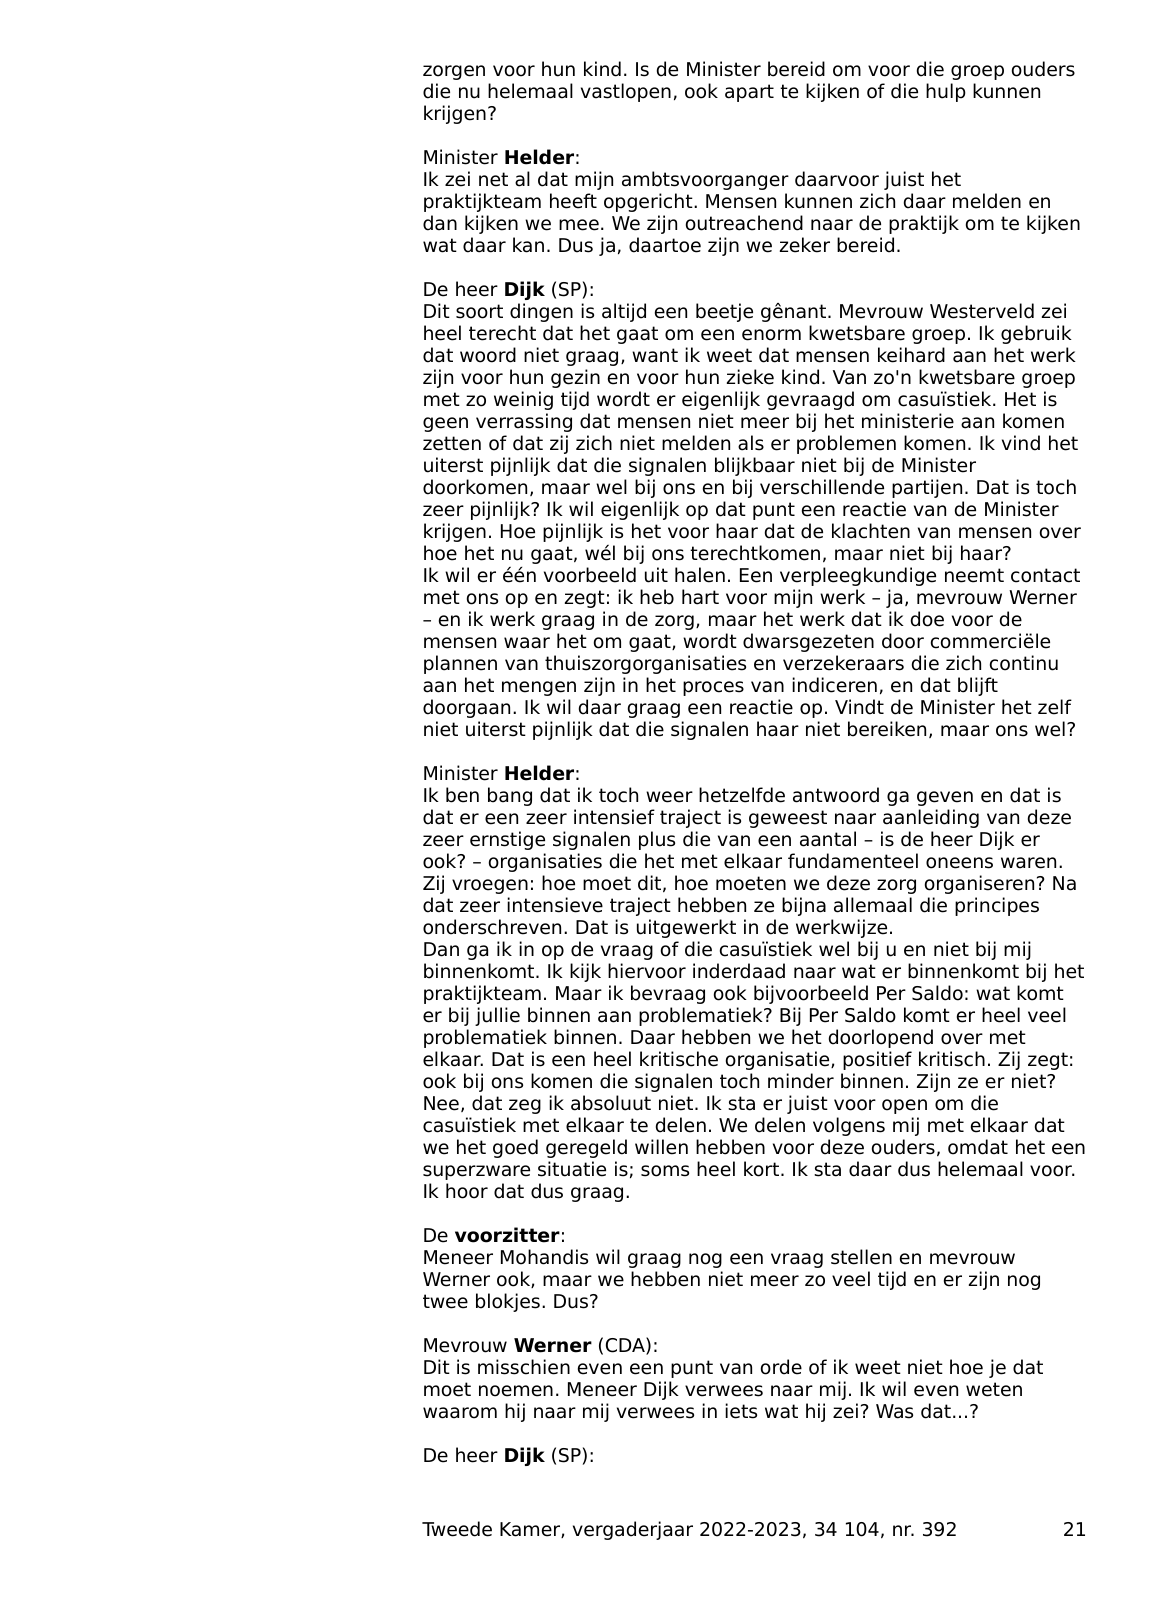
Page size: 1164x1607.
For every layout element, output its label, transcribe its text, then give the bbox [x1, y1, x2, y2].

text Dit is misschien even een punt van orde of ik weet niet hoe je dat moet noemen. Meneer Dijk verwees naar mij. Ik wil even weten waarom hij naar mij verwees in iets wat hij zei? Was dat...? [422, 1357, 1087, 1423]
text Minister Helder: [422, 147, 1087, 169]
text Ik ben bang dat ik toch weer hetzelfde antwoord ga geven en dat is dat er een zeer intensief traject is geweest naar aanleiding van deze zeer ernstige signalen plus die van een aantal – is de heer Dijk er ook? – organisaties die het met elkaar fundamenteel oneens waren. Zij vroegen: hoe moet dit, hoe moeten we deze zorg organiseren? Na dat zeer intensieve traject hebben ze bijna allemaal die principes onderschreven. Dat is uitgewerkt in de werkwijze. [422, 785, 1087, 939]
text Mevrouw Werner (CDA): [422, 1335, 1087, 1357]
text Dan ga ik in op de vraag of die casuïstiek wel bij u en niet bij mij binnenkomt. Ik kijk hiervoor inderdaad naar wat er binnenkomt bij het praktijkteam. Maar ik bevraag ook bijvoorbeeld Per Saldo: wat komt er bij jullie binnen aan problematiek? Bij Per Saldo komt er heel veel problematiek binnen. Daar hebben we het doorlopend over met elkaar. Dat is een heel kritische organisatie, positief kritisch. Zij zegt: ook bij ons komen die signalen toch minder binnen. Zijn ze er niet? Nee, dat zeg ik absoluut niet. Ik sta er juist voor open om die casuïstiek met elkaar te delen. We delen volgens mij met elkaar dat we het goed geregeld willen hebben voor deze ouders, omdat het een superzware situatie is; soms heel kort. Ik sta daar dus helemaal voor. Ik hoor dat dus graag. [422, 939, 1087, 1203]
text Dit soort dingen is altijd een beetje gênant. Mevrouw Westerveld zei heel terecht dat het gaat om een enorm kwetsbare groep. Ik gebruik dat woord niet graag, want ik weet dat mensen keihard aan het werk zijn voor hun gezin en voor hun zieke kind. Van zo'n kwetsbare groep met zo weinig tijd wordt er eigenlijk gevraagd om casuïstiek. Het is geen verrassing dat mensen niet meer bij het ministerie aan komen zetten of dat zij zich niet melden als er problemen komen. Ik vind het uiterst pijnlijk dat die signalen blijkbaar niet bij de Minister doorkomen, maar wel bij ons en bij verschillende partijen. Dat is toch zeer pijnlijk? Ik wil eigenlijk op dat punt een reactie van de Minister krijgen. Hoe pijnlijk is het voor haar dat de klachten van mensen over hoe het nu gaat, wél bij ons terechtkomen, maar niet bij haar? [422, 301, 1087, 565]
text Ik zei net al dat mijn ambtsvoorganger daarvoor juist het praktijkteam heeft opgericht. Mensen kunnen zich daar melden en dan kijken we mee. We zijn outreachend naar de praktijk om te kijken wat daar kan. Dus ja, daartoe zijn we zeker bereid. [422, 169, 1087, 257]
text De heer Dijk (SP): [422, 1445, 1087, 1467]
text Meneer Mohandis wil graag nog een vraag stellen en mevrouw Werner ook, maar we hebben niet meer zo veel tijd en er zijn nog twee blokjes. Dus? [422, 1247, 1087, 1313]
text Ik wil er één voorbeeld uit halen. Een verpleegkundige neemt contact met ons op en zegt: ik heb hart voor mijn werk – ja, mevrouw Werner – en ik werk graag in de zorg, maar het werk dat ik doe voor de mensen waar het om gaat, wordt dwarsgezeten door commerciële plannen van thuiszorgorganisaties en verzekeraars die zich continu aan het mengen zijn in het proces van indiceren, en dat blijft doorgaan. Ik wil daar graag een reactie op. Vindt de Minister het zelf niet uiterst pijnlijk dat die signalen haar niet bereiken, maar ons wel? [422, 565, 1087, 741]
text zorgen voor hun kind. Is de Minister bereid om voor die groep ouders die nu helemaal vastlopen, ook apart te kijken of die hulp kunnen krijgen? [422, 59, 1087, 125]
text Minister Helder: [422, 763, 1087, 785]
text De heer Dijk (SP): [422, 279, 1087, 301]
text De voorzitter: [422, 1225, 1087, 1247]
